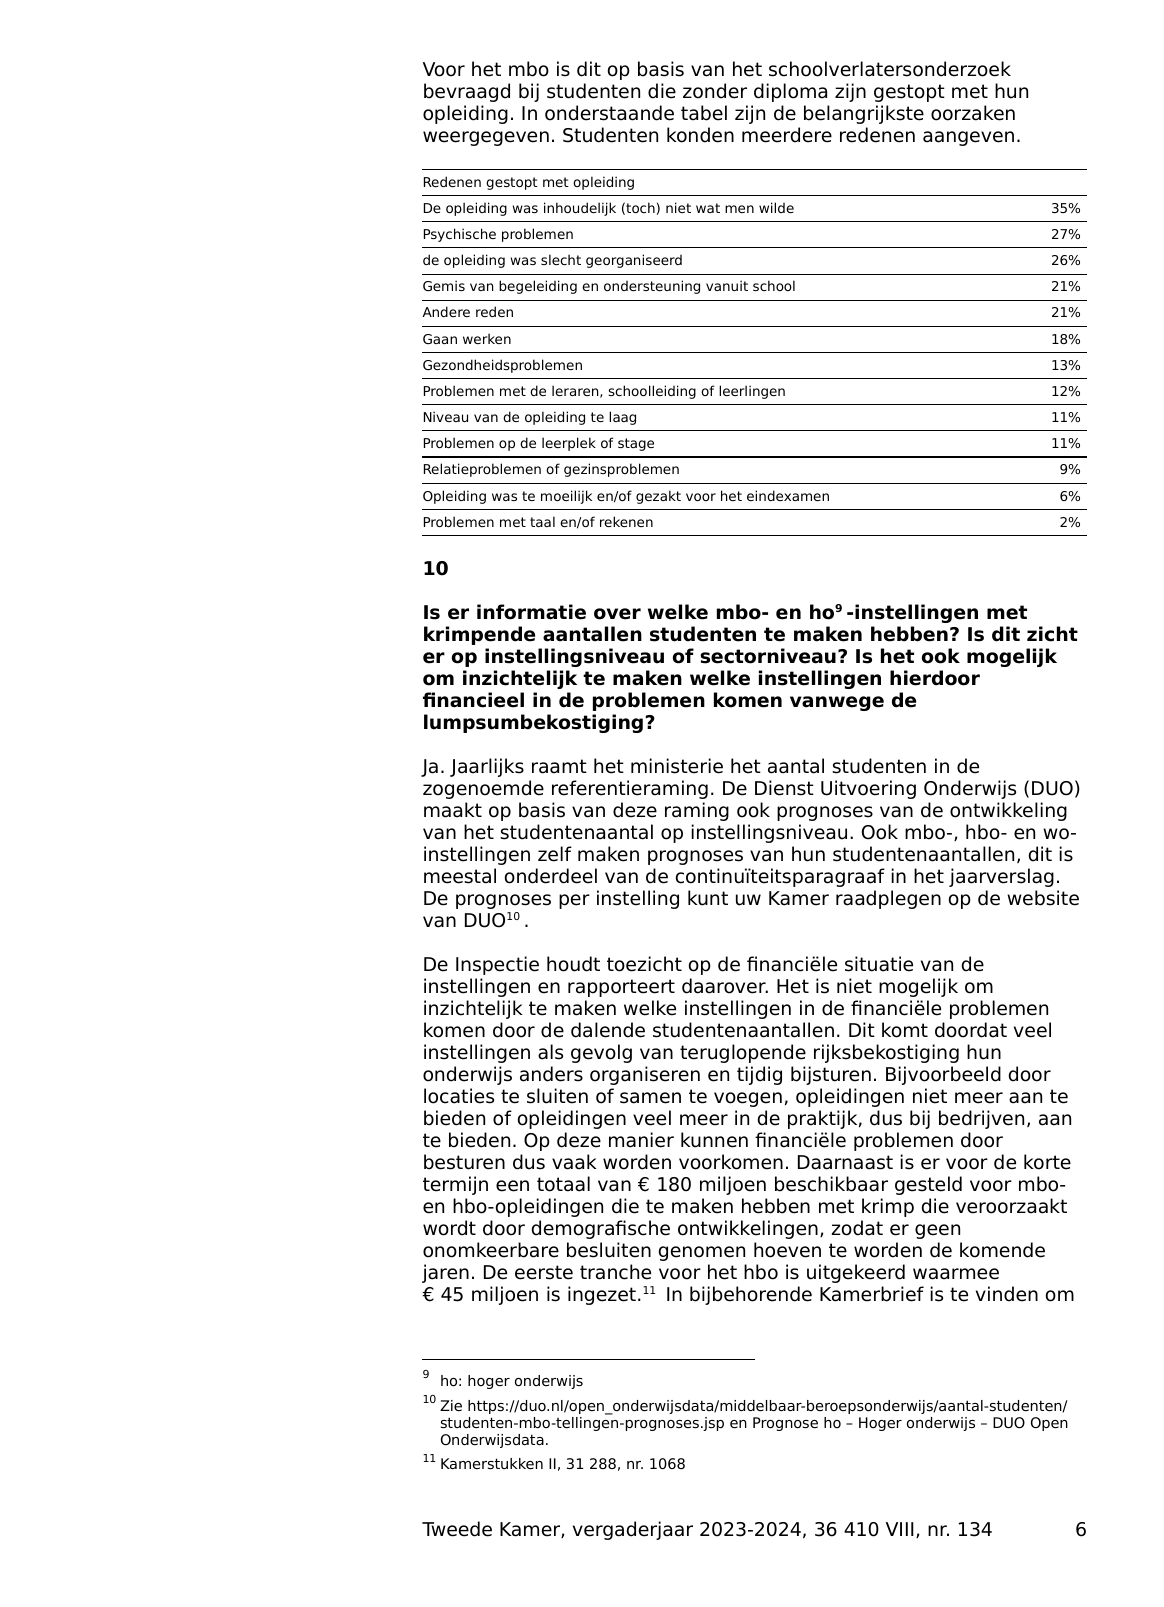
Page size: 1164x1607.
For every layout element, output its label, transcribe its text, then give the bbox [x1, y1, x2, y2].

table_cell 6% [1013, 484, 1087, 509]
table_cell de opleiding was slecht georganiseerd [422, 248, 1013, 273]
table_cell 27% [1013, 222, 1087, 247]
table_cell Niveau van de opleiding te laag [422, 405, 1013, 430]
table_cell 9% [1013, 458, 1087, 483]
table_header Redenen gestopt met opleiding [422, 170, 1013, 195]
table_cell Problemen met taal en/of rekenen [422, 510, 1013, 535]
table_cell Andere reden [422, 301, 1013, 326]
table_cell Problemen op de leerplek of stage [422, 431, 1013, 456]
table_cell De opleiding was inhoudelijk (toch) niet wat men wilde [422, 196, 1013, 221]
table_cell Problemen met de leraren, schoolleiding of leerlingen [422, 379, 1013, 404]
table_cell Psychische problemen [422, 222, 1013, 247]
table_cell 11% [1013, 405, 1087, 430]
subtitle 10 [422, 558, 1087, 580]
table_cell Relatieproblemen of gezinsproblemen [422, 458, 1013, 483]
table_cell 18% [1013, 327, 1087, 352]
table_cell 21% [1013, 301, 1087, 326]
table_cell Gezondheidsproblemen [422, 353, 1013, 378]
table_cell 2% [1013, 510, 1087, 535]
table_header [1013, 170, 1087, 195]
text Voor het mbo is dit op basis van het schoolverlatersonderzoek bevraagd bij studenten die zonder diploma zijn gestopt met hun opleiding. In onderstaande tabel zijn de belangrijkste oorzaken weergegeven. Studenten konden meerdere redenen aangeven. [422, 59, 1087, 147]
table_cell Opleiding was te moeilijk en/of gezakt voor het eindexamen [422, 484, 1013, 509]
table_cell 12% [1013, 379, 1087, 404]
text ho: hoger onderwijs [422, 1368, 1087, 1391]
table_cell 35% [1013, 196, 1087, 221]
table_cell 21% [1013, 275, 1087, 299]
table_cell Gaan werken [422, 327, 1013, 352]
table_cell Gemis van begeleiding en ondersteuning vanuit school [422, 275, 1013, 299]
text Is er informatie over welke mbo- en ho-instellingen met krimpende aantallen studenten te maken hebben? Is dit zicht er op instellingsniveau of sectorniveau? Is het ook mogelijk om inzichtelijk te maken welke instellingen hierdoor financieel in de problemen komen vanwege de lumpsumbekostiging? [422, 602, 1087, 734]
table_cell 26% [1013, 248, 1087, 273]
text De Inspectie houdt toezicht op de financiële situatie van de instellingen en rapporteert daarover. Het is niet mogelijk om inzichtelijk te maken welke instellingen in de financiële problemen komen door de dalende studentenaantallen. Dit komt doordat veel instellingen als gevolg van teruglopende rijksbekostiging hun onderwijs anders organiseren en tijdig bijsturen. Bijvoorbeeld door locaties te sluiten of samen te voegen, opleidingen niet meer aan te bieden of opleidingen veel meer in de praktijk, dus bij bedrijven, aan te bieden. Op deze manier kunnen financiële problemen door besturen dus vaak worden voorkomen. Daarnaast is er voor de korte termijn een totaal van € 180 miljoen beschikbaar gesteld voor mbo- en hbo-opleidingen die te maken hebben met krimp die veroorzaakt wordt door demografische ontwikkelingen, zodat er geen onomkeerbare besluiten genomen hoeven te worden de komende jaren. De eerste tranche voor het hbo is uitgekeerd waarmee € 45 miljoen is ingezet. In bijbehorende Kamerbrief is te vinden om [422, 954, 1087, 1306]
table_cell 11% [1013, 431, 1087, 456]
text Zie https://duo.nl/open_onderwijsdata/middelbaar-beroepsonderwijs/aantal-studenten/studenten-mbo-tellingen-prognoses.jsp en Prognose ho – Hoger onderwijs – DUO Open Onderwijsdata. [422, 1393, 1087, 1449]
table_cell 13% [1013, 353, 1087, 378]
text Kamerstukken II, 31 288, nr. 1068 [422, 1452, 1087, 1474]
text Ja. Jaarlijks raamt het ministerie het aantal studenten in de zogenoemde referentieraming. De Dienst Uitvoering Onderwijs (DUO) maakt op basis van deze raming ook prognoses van de ontwikkeling van het studentenaantal op instellingsniveau. Ook mbo-, hbo- en wo-instellingen zelf maken prognoses van hun studentenaantallen, dit is meestal onderdeel van de continuïteitsparagraaf in het jaarverslag. De prognoses per instelling kunt uw Kamer raadplegen op de website van DUO. [422, 756, 1087, 932]
